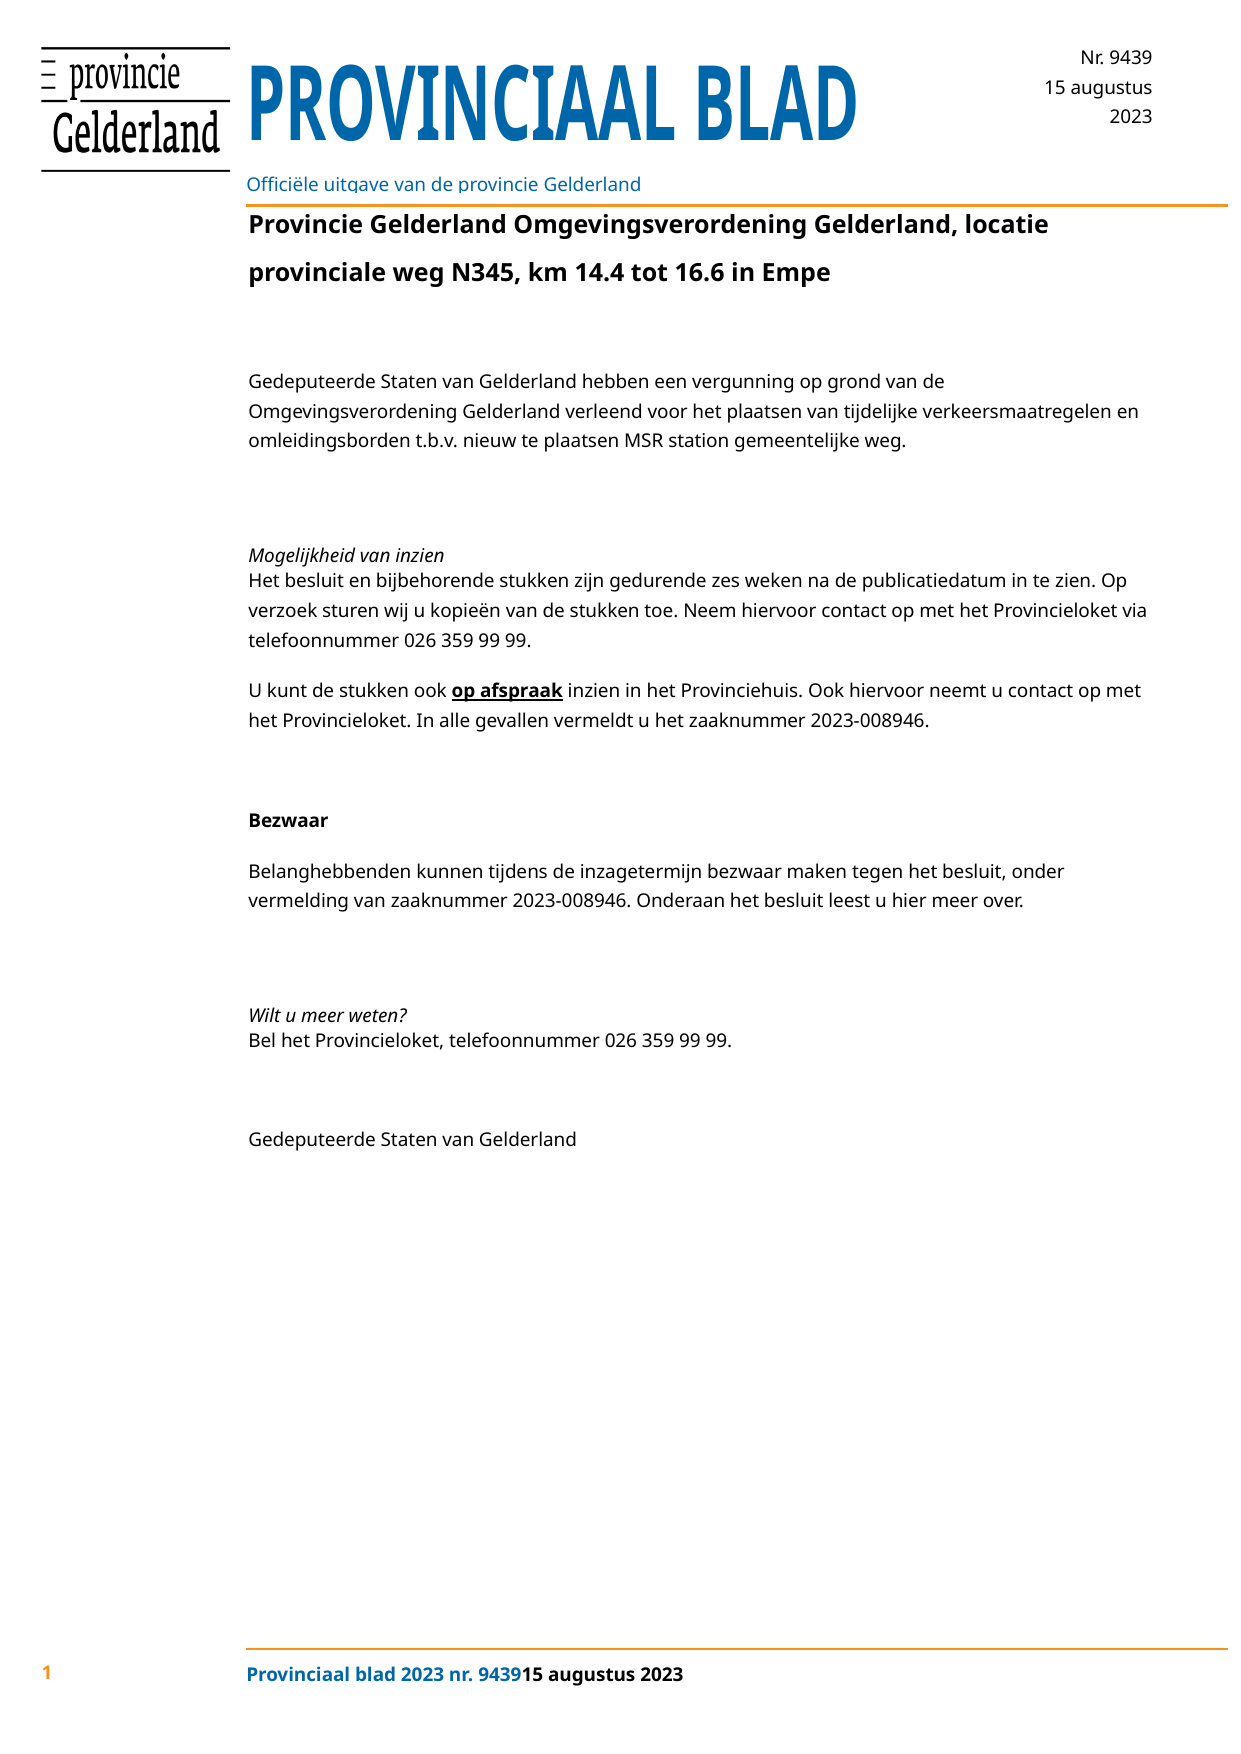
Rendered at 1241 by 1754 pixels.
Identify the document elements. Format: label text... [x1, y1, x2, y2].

text Bel het Provincieloket, telefoonnummer 026 359 99 99. [248, 1028, 1152, 1053]
picture [41, 47, 231, 172]
text U kunt de stukken ook op afspraak inzien in het Provinciehuis. Ook hiervoor neemt u contact op met het Provincieloket. In alle gevallen vermeldt u het zaaknummer 2023-008946. [248, 677, 1152, 732]
text Gedeputeerde Staten van Gelderland [248, 1126, 1152, 1152]
text Het besluit en bijbehorende stukken zijn gedurende zes weken na de publicatiedatum in te zien. Op verzoek sturen wij u kopieën van de stukken toe. Neem hiervoor contact op met het Provincieloket via telefoonnummer 026 359 99 99. [248, 568, 1152, 652]
text Gedeputeerde Staten van Gelderland hebben een vergunning op grond van de Omgevingsverordening Gelderland verleend voor het plaatsen van tijdelijke verkeersmaatregelen en omleidingsborden t.b.v. nieuw te plaatsen MSR station gemeentelijke weg. [248, 368, 1152, 453]
text Mogelijkheid van inzien [248, 542, 1152, 568]
text Bezwaar [248, 808, 1152, 833]
text Wilt u meer weten? [248, 1002, 1152, 1028]
text Provincie Gelderland Omgevingsverordening Gelderland, locatie provinciale weg N345, km 14.4 tot 16.6 in Empe [248, 207, 1152, 288]
text Belanghebbenden kunnen tijdens de inzagetermijn bezwaar maken tegen het besluit, onder vermelding van zaaknummer 2023-008946. Onderaan het besluit leest u hier meer over. [248, 858, 1152, 913]
